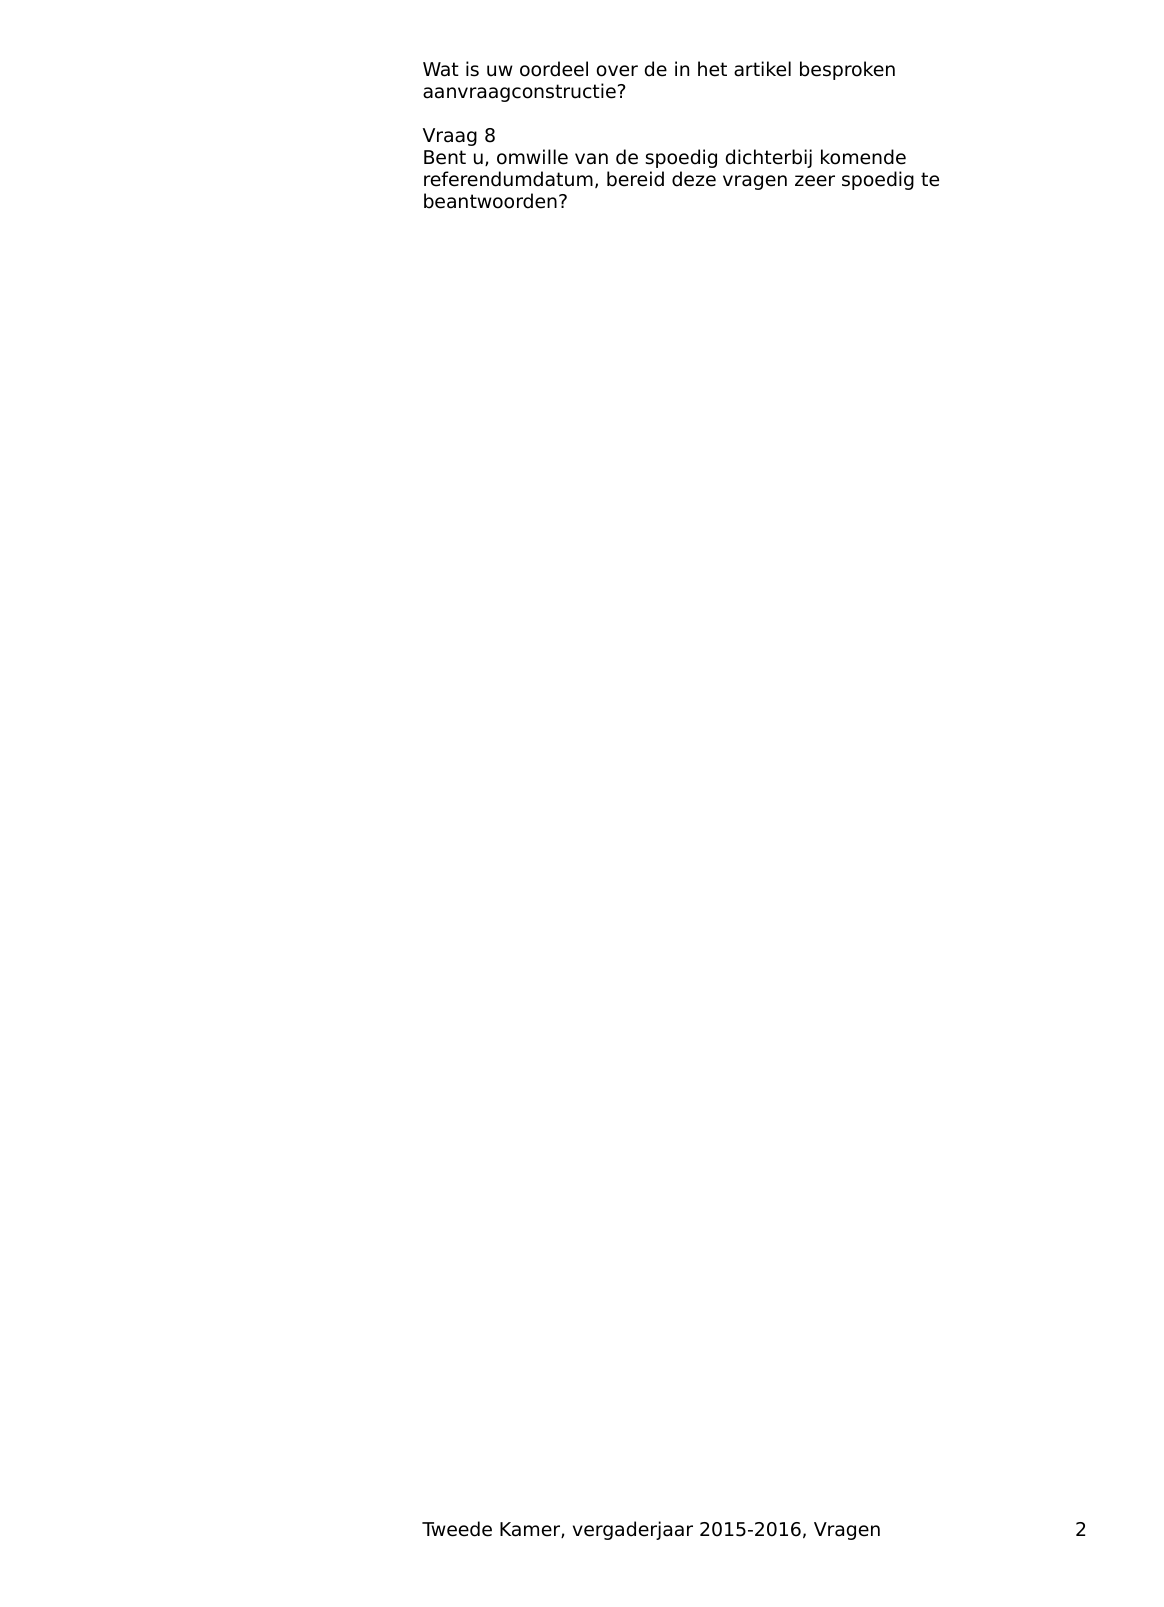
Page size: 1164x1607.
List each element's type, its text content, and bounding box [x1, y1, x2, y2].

text Wat is uw oordeel over de in het artikel besproken aanvraagconstructie? [422, 59, 1087, 103]
text Bent u, omwille van de spoedig dichterbij komende referendumdatum, bereid deze vragen zeer spoedig te beantwoorden? [422, 147, 1087, 213]
text Vraag 8 [422, 125, 1087, 147]
